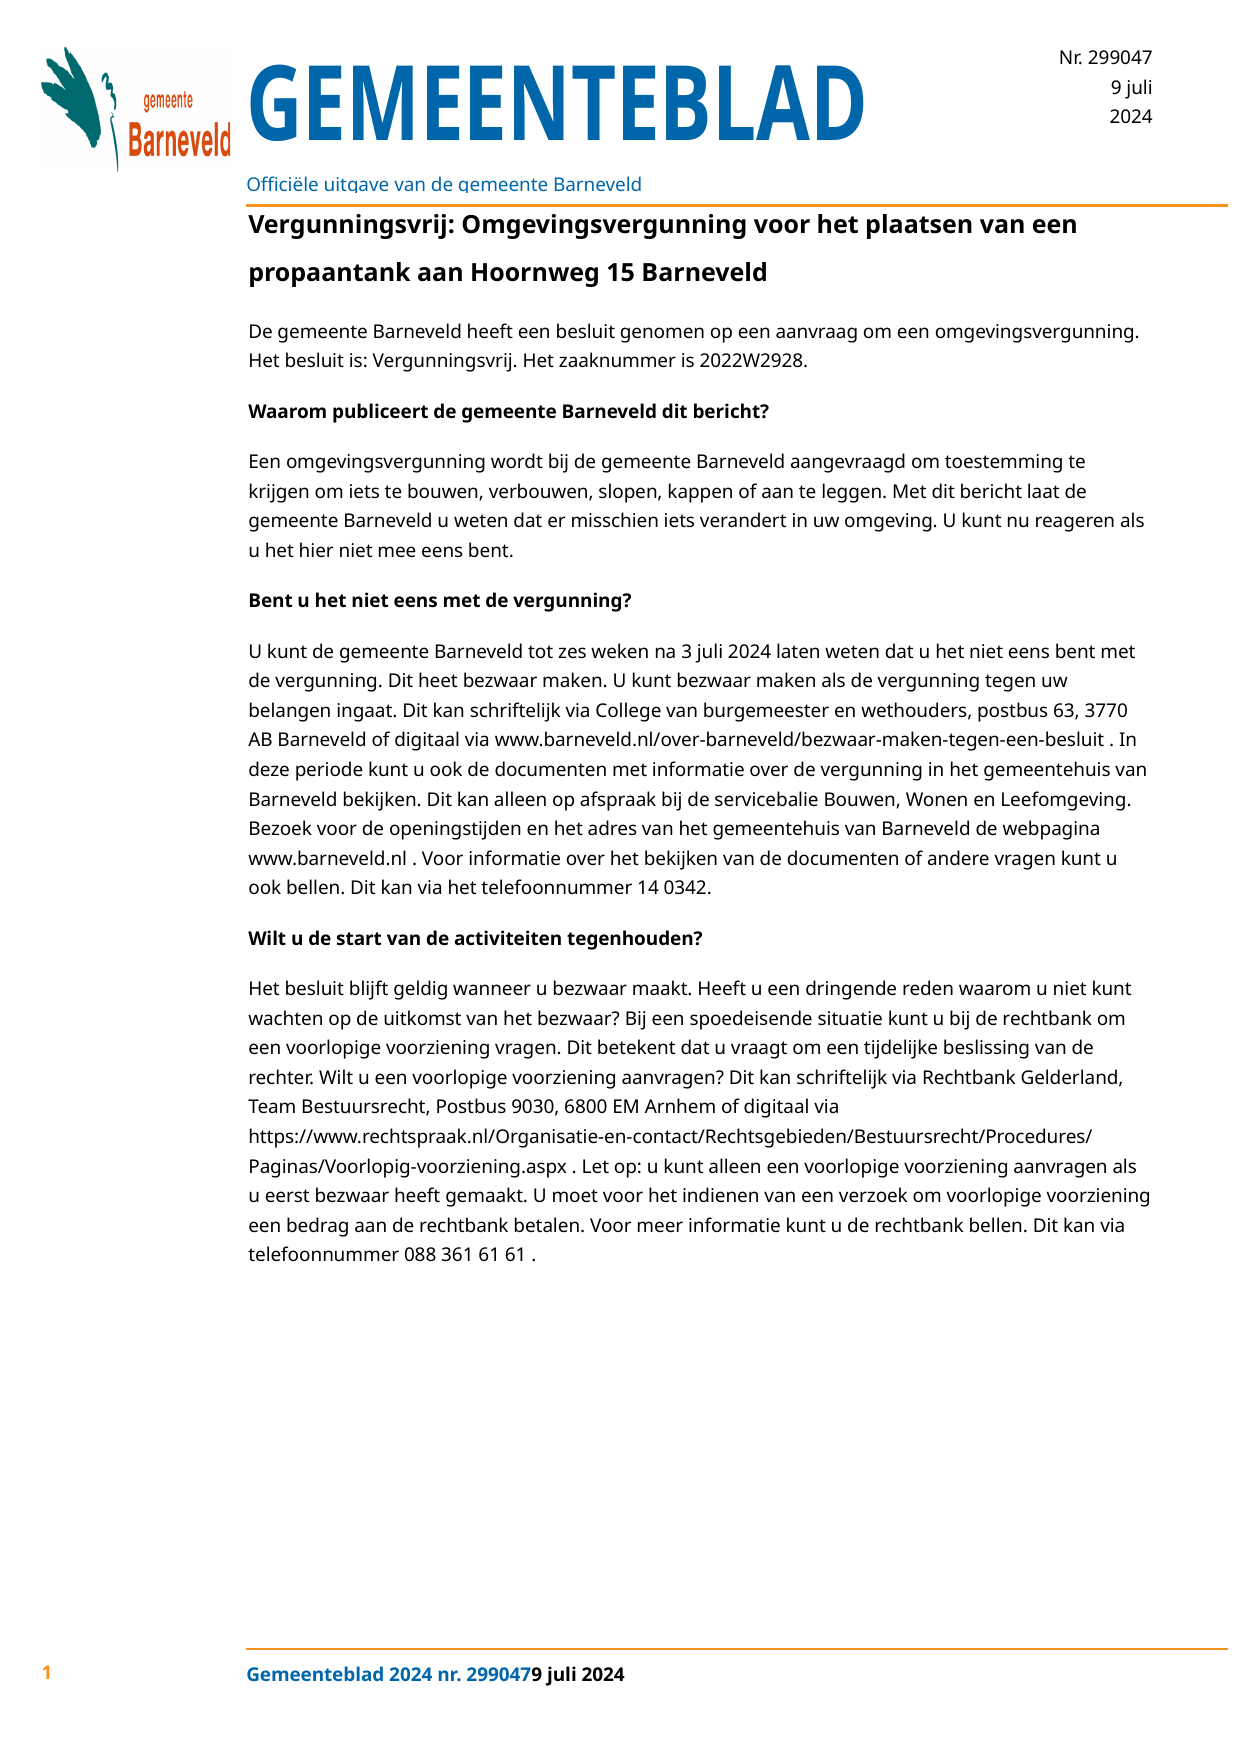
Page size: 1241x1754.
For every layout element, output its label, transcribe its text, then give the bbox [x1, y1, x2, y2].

text Wilt u de start van de activiteiten tegenhouden? [248, 925, 1152, 951]
text Het besluit blijft geldig wanneer u bezwaar maakt. Heeft u een dringende reden waarom u niet kunt wachten op de uitkomst van het bezwaar? Bij een spoedeisende situatie kunt u bij de rechtbank om een voorlopige voorziening vragen. Dit betekent dat u vraagt om een tijdelijke beslissing van de rechter. Wilt u een voorlopige voorziening aanvragen? Dit kan schriftelijk via Rechtbank Gelderland, Team Bestuursrecht, Postbus 9030, 6800 EM Arnhem of digitaal via https://www.rechtspraak.nl/Organisatie-en-contact/Rechtsgebieden/Bestuursrecht/Procedures/Paginas/Voorlopig-voorziening.aspx . Let op: u kunt alleen een voorlopige voorziening aanvragen als u eerst bezwaar heeft gemaakt. U moet voor het indienen van een verzoek om voorlopige voorziening een bedrag aan de rechtbank betalen. Voor meer informatie kunt u de rechtbank bellen. Dit kan via telefoonnummer 088 361 61 61 . [248, 975, 1152, 1267]
text Waarom publiceert de gemeente Barneveld dit bericht? [248, 398, 1152, 424]
text U kunt de gemeente Barneveld tot zes weken na 3 juli 2024 laten weten dat u het niet eens bent met de vergunning. Dit heet bezwaar maken. U kunt bezwaar maken als de vergunning tegen uw belangen ingaat. Dit kan schriftelijk via College van burgemeester en wethouders, postbus 63, 3770 AB Barneveld of digitaal via www.barneveld.nl/over-barneveld/bezwaar-maken-tegen-een-besluit . In deze periode kunt u ook de documenten met informatie over de vergunning in het gemeentehuis van Barneveld bekijken. Dit kan alleen op afspraak bij de servicebalie Bouwen, Wonen en Leefomgeving. Bezoek voor de openingstijden en het adres van het gemeentehuis van Barneveld de webpagina www.barneveld.nl . Voor informatie over het bekijken van de documenten of andere vragen kunt u ook bellen. Dit kan via het telefoonnummer 14 0342. [248, 638, 1152, 900]
picture [41, 47, 231, 172]
text Vergunningsvrij: Omgevingsvergunning voor het plaatsen van een propaantank aan Hoornweg 15 Barneveld [248, 207, 1152, 288]
text Een omgevingsvergunning wordt bij de gemeente Barneveld aangevraagd om toestemming te krijgen om iets te bouwen, verbouwen, slopen, kappen of aan te leggen. Met dit bericht laat de gemeente Barneveld u weten dat er misschien iets verandert in uw omgeving. U kunt nu reageren als u het hier niet mee eens bent. [248, 448, 1152, 563]
text De gemeente Barneveld heeft een besluit genomen op een aanvraag om een omgevingsvergunning. Het besluit is: Vergunningsvrij. Het zaaknummer is 2022W2928. [248, 318, 1152, 373]
text Bent u het niet eens met de vergunning? [248, 587, 1152, 613]
